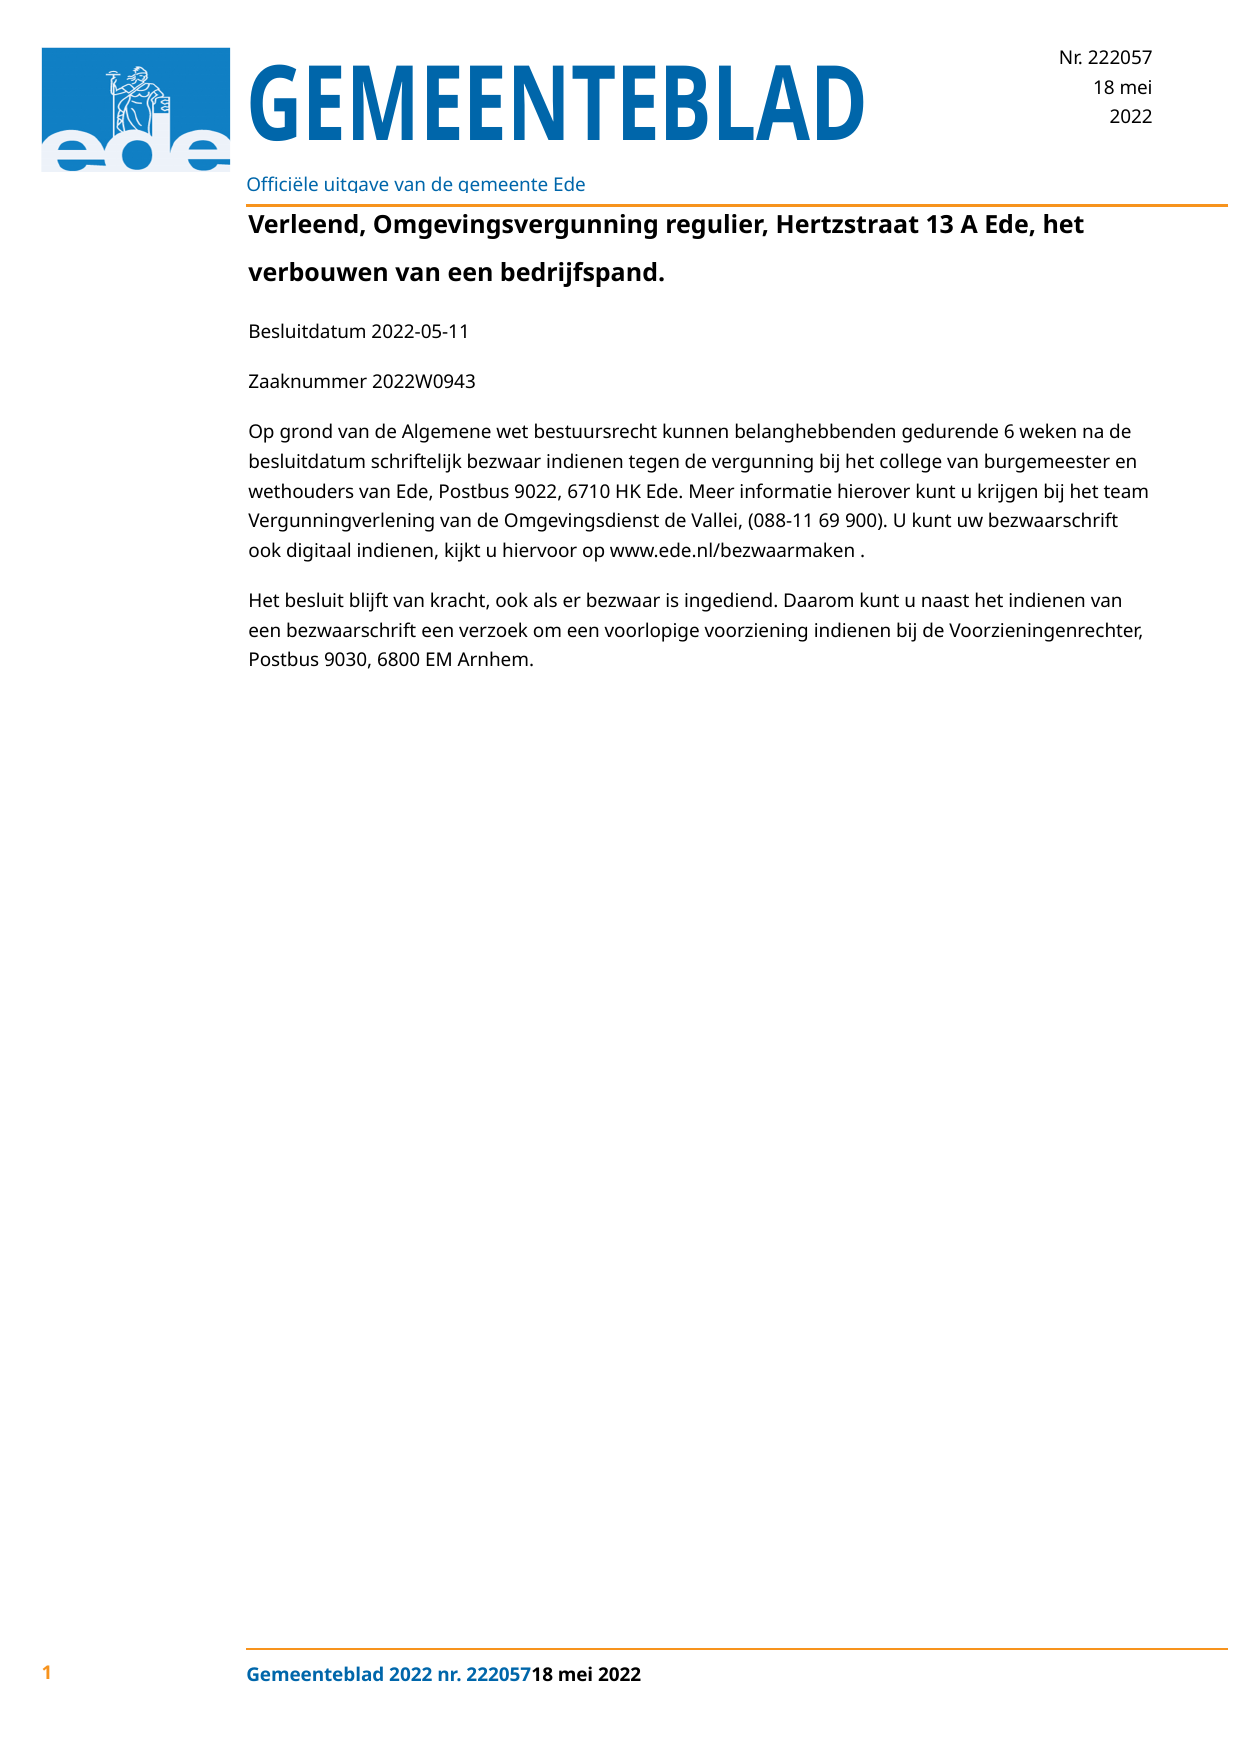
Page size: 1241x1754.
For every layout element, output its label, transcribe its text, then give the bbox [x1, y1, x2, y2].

text Verleend, Omgevingsvergunning regulier, Hertzstraat 13 A Ede, het verbouwen van een bedrijfspand. [248, 207, 1152, 288]
text Op grond van de Algemene wet bestuursrecht kunnen belanghebbenden gedurende 6 weken na de besluitdatum schriftelijk bezwaar indienen tegen de vergunning bij het college van burgemeester en wethouders van Ede, Postbus 9022, 6710 HK Ede. Meer informatie hierover kunt u krijgen bij het team Vergunningverlening van de Omgevingsdienst de Vallei, (088-11 69 900). U kunt uw bezwaarschrift ook digitaal indienen, kijkt u hiervoor op www.ede.nl/bezwaarmaken . [248, 419, 1152, 563]
text Het besluit blijft van kracht, ook als er bezwaar is ingediend. Daarom kunt u naast het indienen van een bezwaarschrift een verzoek om een voorlopige voorziening indienen bij de Voorzieningenrechter, Postbus 9030, 6800 EM Arnhem. [248, 587, 1152, 672]
picture [41, 47, 231, 172]
text Besluitdatum 2022-05-11 [248, 318, 1152, 344]
text Zaaknummer 2022W0943 [248, 368, 1152, 394]
